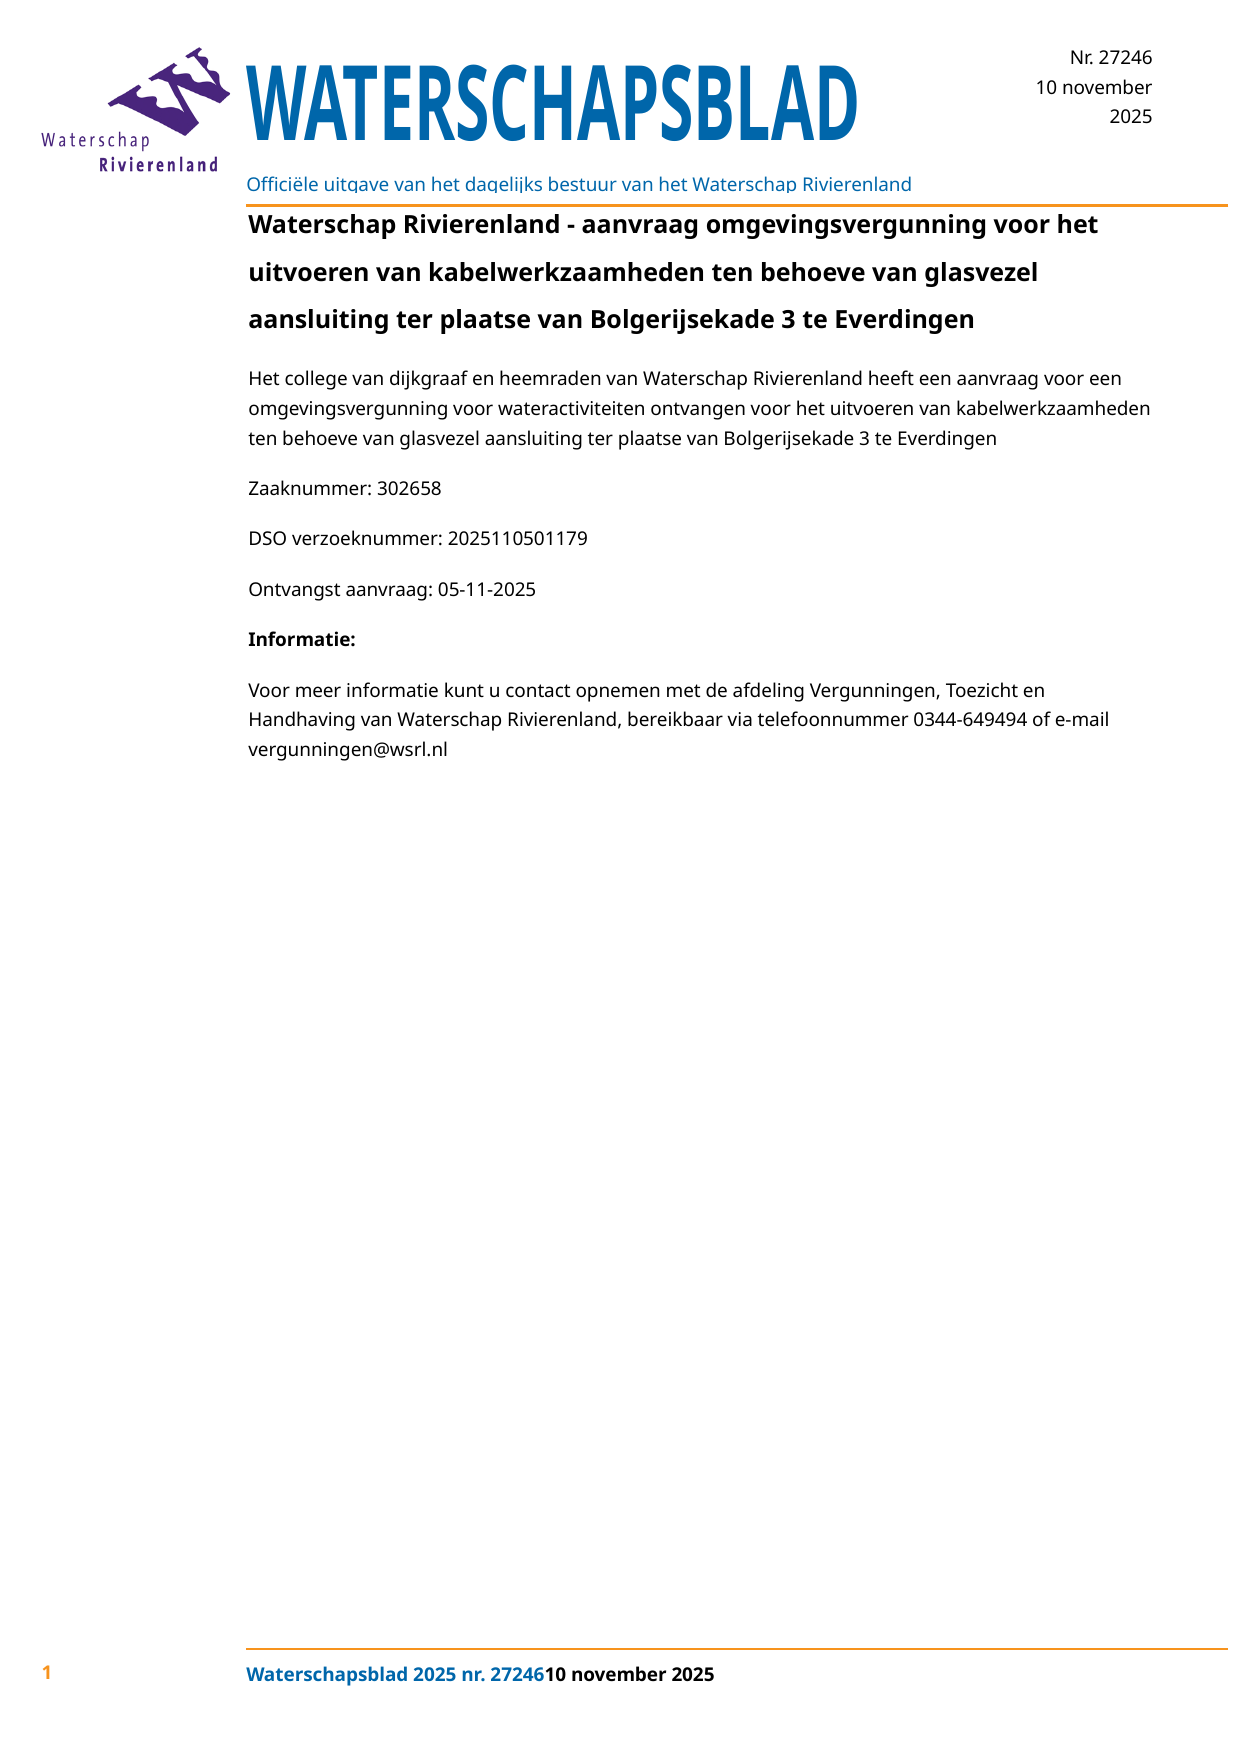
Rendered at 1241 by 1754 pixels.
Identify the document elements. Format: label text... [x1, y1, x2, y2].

text Ontvangst aanvraag: 05-11-2025 [248, 576, 1152, 602]
text Waterschap Rivierenland - aanvraag omgevingsvergunning voor het uitvoeren van kabelwerkzaamheden ten behoeve van glasvezel aansluiting ter plaatse van Bolgerijsekade 3 te Everdingen [248, 207, 1152, 336]
picture [41, 47, 231, 172]
text Voor meer informatie kunt u contact opnemen met de afdeling Vergunningen, Toezicht en Handhaving van Waterschap Rivierenland, bereikbaar via telefoonnummer 0344-649494 of e-mail vergunningen@wsrl.nl [248, 677, 1152, 762]
text DSO verzoeknummer: 2025110501179 [248, 526, 1152, 551]
text Informatie: [248, 626, 1152, 652]
text Het college van dijkgraaf en heemraden van Waterschap Rivierenland heeft een aanvraag voor een omgevingsvergunning voor wateractiviteiten ontvangen voor het uitvoeren van kabelwerkzaamheden ten behoeve van glasvezel aansluiting ter plaatse van Bolgerijsekade 3 te Everdingen [248, 366, 1152, 450]
text Zaaknummer: 302658 [248, 475, 1152, 501]
